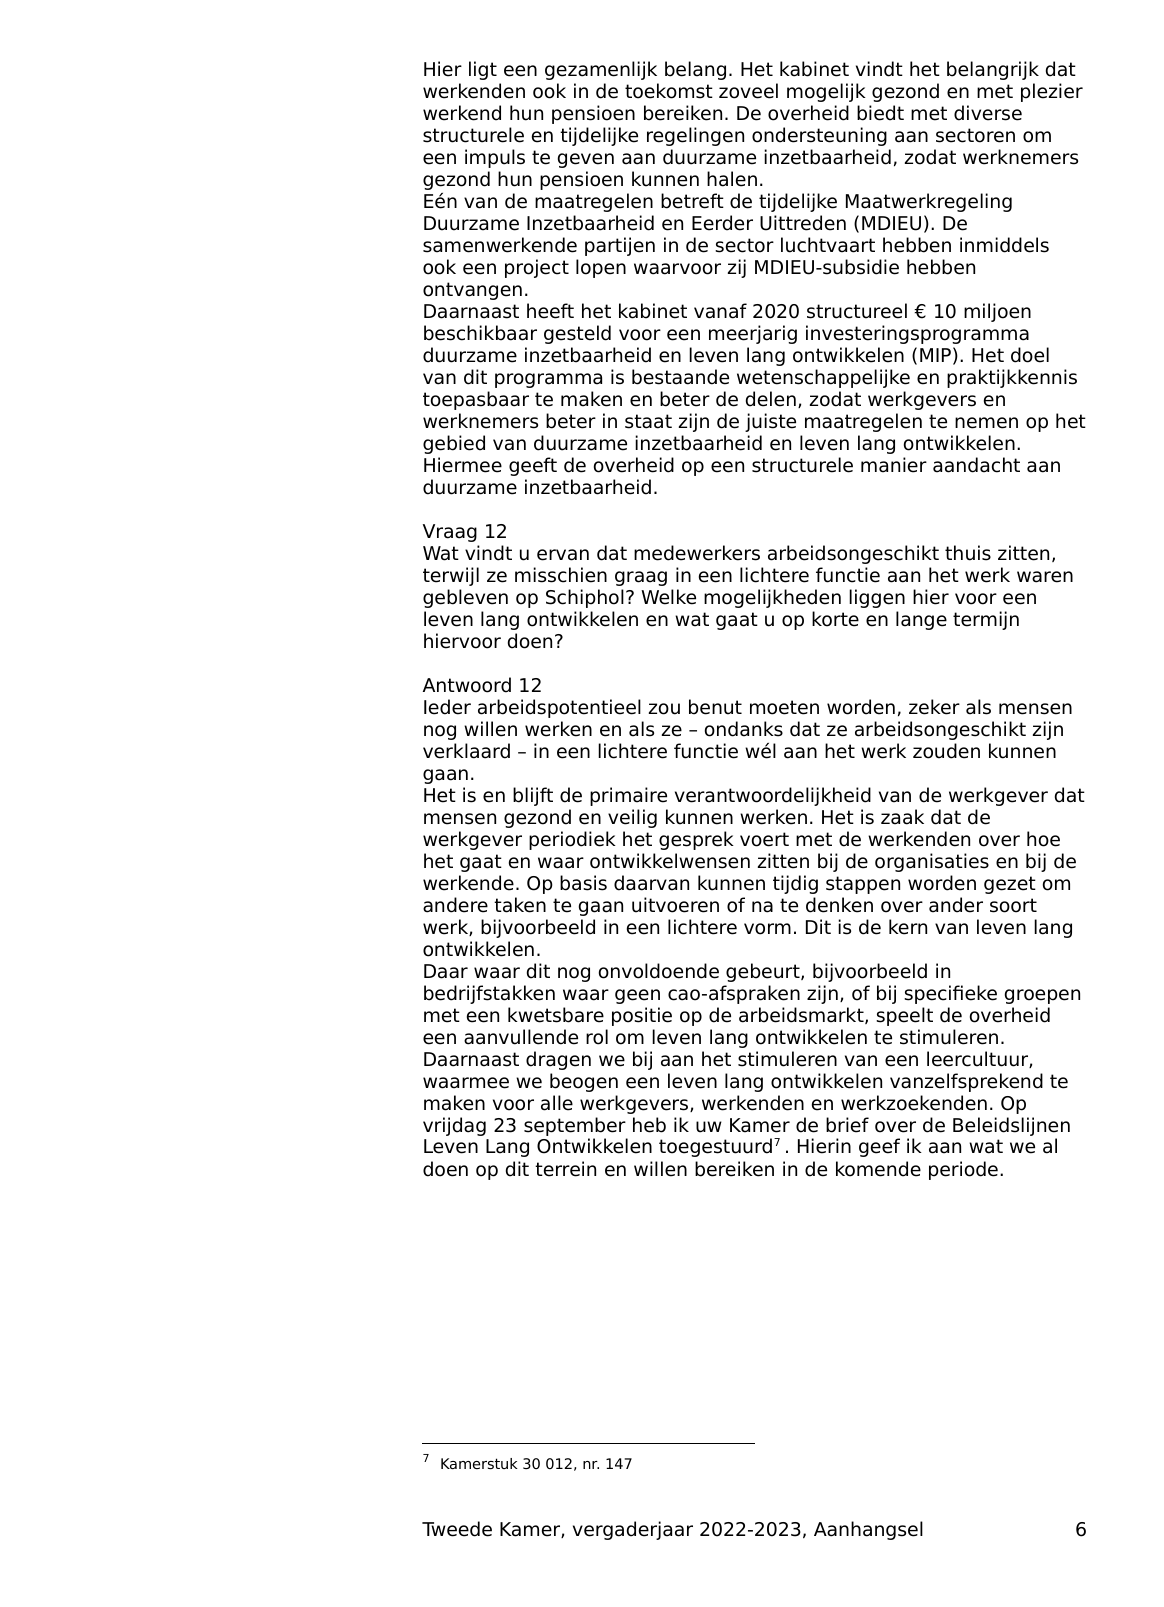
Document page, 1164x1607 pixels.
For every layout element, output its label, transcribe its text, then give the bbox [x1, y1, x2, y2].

text Eén van de maatregelen betreft de tijdelijke Maatwerkregeling Duurzame Inzetbaarheid en Eerder Uittreden (MDIEU). De samenwerkende partijen in de sector luchtvaart hebben inmiddels ook een project lopen waarvoor zij MDIEU-subsidie hebben ontvangen. [422, 191, 1087, 301]
text Het is en blijft de primaire verantwoordelijkheid van de werkgever dat mensen gezond en veilig kunnen werken. Het is zaak dat de werkgever periodiek het gesprek voert met de werkenden over hoe het gaat en waar ontwikkelwensen zitten bij de organisaties en bij de werkende. Op basis daarvan kunnen tijdig stappen worden gezet om andere taken te gaan uitvoeren of na te denken over ander soort werk, bijvoorbeeld in een lichtere vorm. Dit is de kern van leven lang ontwikkelen. [422, 785, 1087, 961]
text Wat vindt u ervan dat medewerkers arbeidsongeschikt thuis zitten, terwijl ze misschien graag in een lichtere functie aan het werk waren gebleven op Schiphol? Welke mogelijkheden liggen hier voor een leven lang ontwikkelen en wat gaat u op korte en lange termijn hiervoor doen? [422, 543, 1087, 653]
text Kamerstuk 30 012, nr. 147 [422, 1452, 1087, 1474]
text Antwoord 12 [422, 675, 1087, 697]
text Daarnaast heeft het kabinet vanaf 2020 structureel € 10 miljoen beschikbaar gesteld voor een meerjarig investeringsprogramma duurzame inzetbaarheid en leven lang ontwikkelen (MIP). Het doel van dit programma is bestaande wetenschappelijke en praktijkkennis toepasbaar te maken en beter de delen, zodat werkgevers en werknemers beter in staat zijn de juiste maatregelen te nemen op het gebied van duurzame inzetbaarheid en leven lang ontwikkelen. Hiermee geeft de overheid op een structurele manier aandacht aan duurzame inzetbaarheid. [422, 301, 1087, 499]
text Daar waar dit nog onvoldoende gebeurt, bijvoorbeeld in bedrijfstakken waar geen cao-afspraken zijn, of bij specifieke groepen met een kwetsbare positie op de arbeidsmarkt, speelt de overheid een aanvullende rol om leven lang ontwikkelen te stimuleren. Daarnaast dragen we bij aan het stimuleren van een leercultuur, waarmee we beogen een leven lang ontwikkelen vanzelfsprekend te maken voor alle werkgevers, werkenden en werkzoekenden. Op vrijdag 23 september heb ik uw Kamer de brief over de Beleidslijnen Leven Lang Ontwikkelen toegestuurd. Hierin geef ik aan wat we al doen op dit terrein en willen bereiken in de komende periode. [422, 961, 1087, 1180]
text Vraag 12 [422, 521, 1087, 543]
text Hier ligt een gezamenlijk belang. Het kabinet vindt het belangrijk dat werkenden ook in de toekomst zoveel mogelijk gezond en met plezier werkend hun pensioen bereiken. De overheid biedt met diverse structurele en tijdelijke regelingen ondersteuning aan sectoren om een impuls te geven aan duurzame inzetbaarheid, zodat werknemers gezond hun pensioen kunnen halen. [422, 59, 1087, 191]
text Ieder arbeidspotentieel zou benut moeten worden, zeker als mensen nog willen werken en als ze – ondanks dat ze arbeidsongeschikt zijn verklaard – in een lichtere functie wél aan het werk zouden kunnen gaan. [422, 697, 1087, 785]
